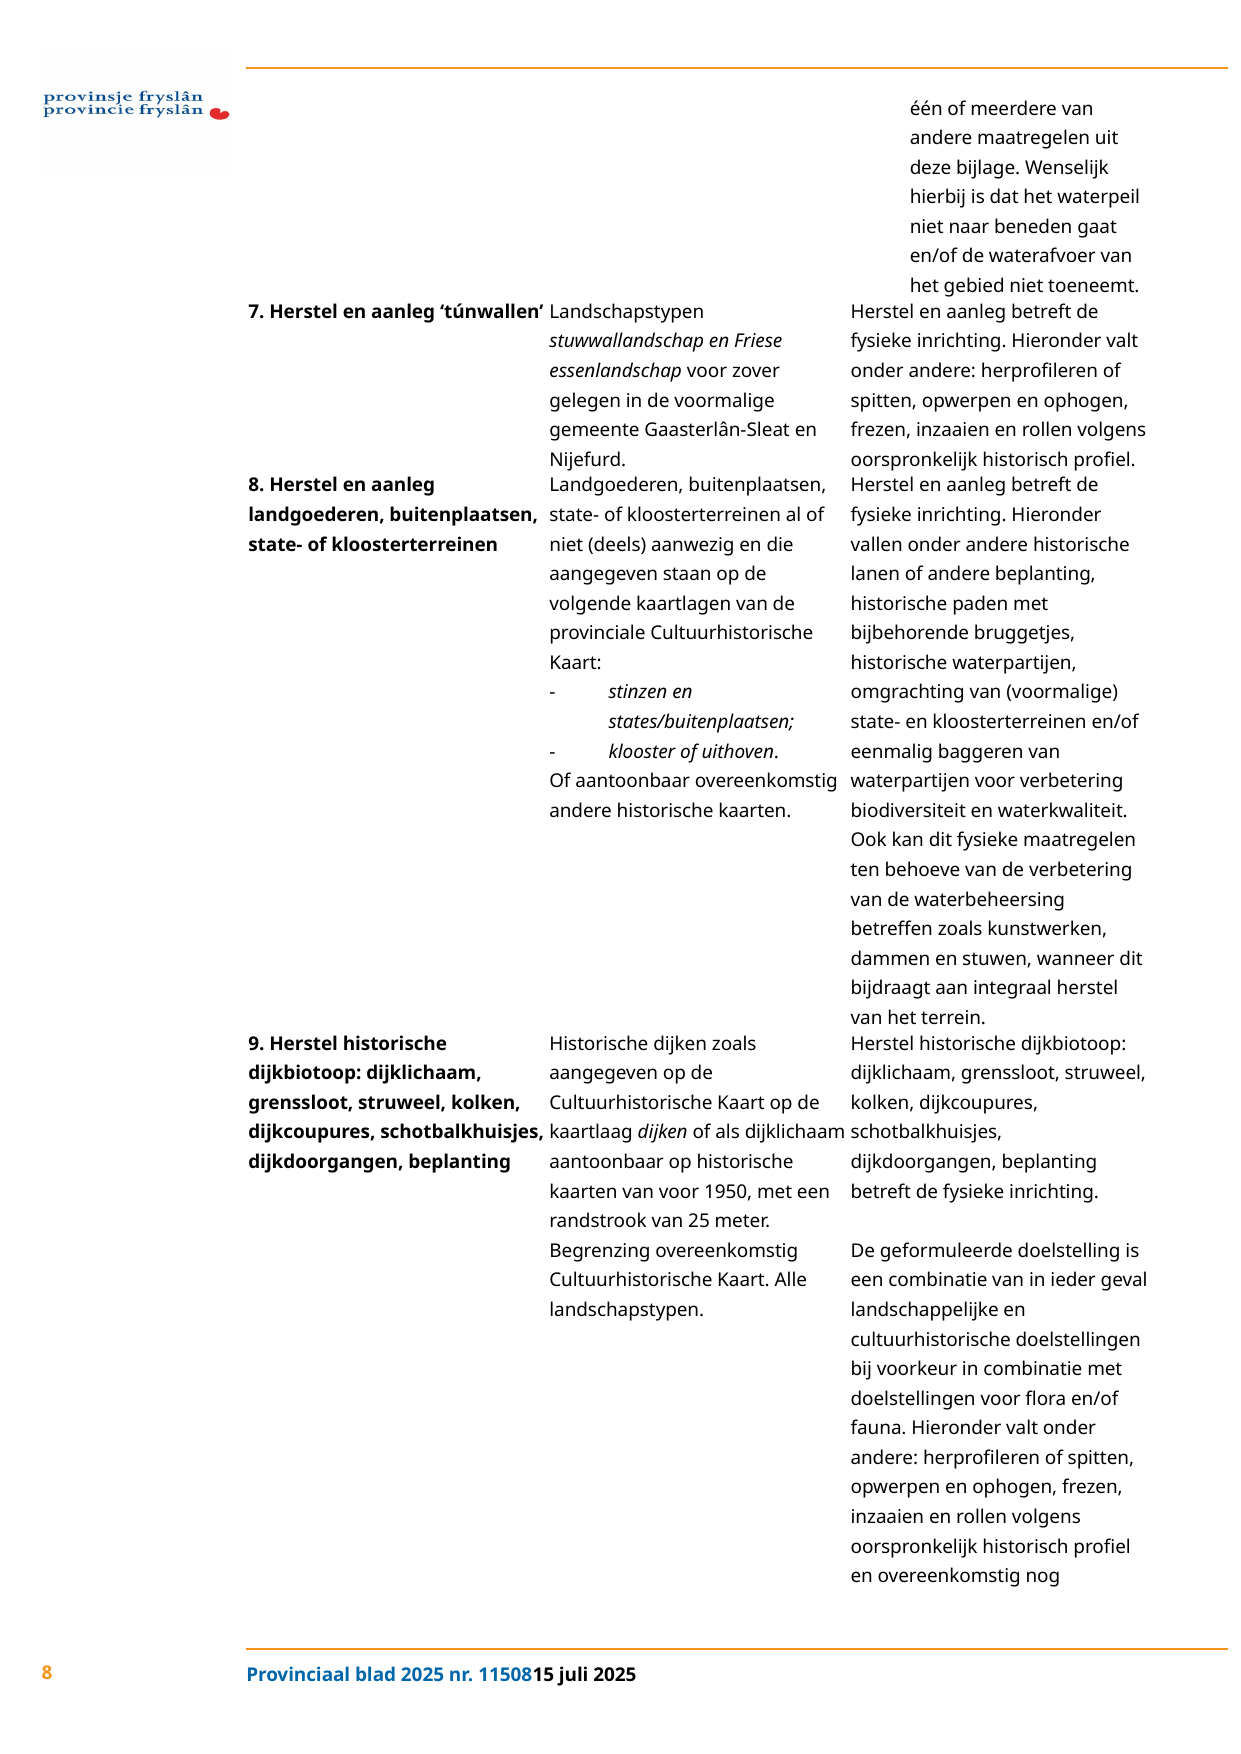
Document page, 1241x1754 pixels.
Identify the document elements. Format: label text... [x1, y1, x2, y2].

table_cell Historische dijken zoals aangegeven op de Cultuurhistorische Kaart op de kaartlaag dijken of als dijklichaam aantoonbaar op historische kaarten van voor 1950, met een randstrook van 25 meter. Begrenzing overeenkomstig Cultuurhistorische Kaart. Alle landschapstypen. [549, 1030, 850, 1588]
table_cell [549, 95, 850, 298]
table_cell Landgoederen, buitenplaatsen, state- of kloosterterreinen al of niet (deels) aanwezig en die aangegeven staan op de volgende kaartlagen van de provinciale Cultuurhistorische Kaart: stinzen en states/buitenplaatsen; klooster of uithoven. Of aantoonbaar overeenkomstig andere historische kaarten. [549, 472, 850, 1030]
table_cell [248, 95, 549, 298]
table_cell Herstel en aanleg betreft de fysieke inrichting. Hieronder vallen onder andere historische lanen of andere beplanting, historische paden met bijbehorende bruggetjes, historische waterpartijen, omgrachting van (voormalige) state- en kloosterterreinen en/of eenmalig baggeren van waterpartijen voor verbetering biodiversiteit en waterkwaliteit. Ook kan dit fysieke maatregelen ten behoeve van de verbetering van de waterbeheersing betreffen zoals kunstwerken, dammen en stuwen, wanneer dit bijdraagt aan integraal herstel van het terrein. [850, 472, 1152, 1030]
picture [41, 47, 231, 172]
table_cell 7. Herstel en aanleg ‘túnwallen’ [248, 298, 549, 472]
table_cell Landschapstypen stuwwallandschap en Friese essenlandschap voor zover gelegen in de voormalige gemeente Gaasterlân-Sleat en Nijefurd. [549, 298, 850, 472]
table_cell één of meerdere van andere maatregelen uit deze bijlage. Wenselijk hierbij is dat het waterpeil niet naar beneden gaat en/of de waterafvoer van het gebied niet toeneemt. [850, 95, 1152, 298]
table_cell Herstel en aanleg betreft de fysieke inrichting. Hieronder valt onder andere: herprofileren of spitten, opwerpen en ophogen, frezen, inzaaien en rollen volgens oorspronkelijk historisch profiel. [850, 298, 1152, 472]
table_cell Herstel historische dijkbiotoop: dijklichaam, grenssloot, struweel, kolken, dijkcoupures, schotbalkhuisjes, dijkdoorgangen, beplanting betreft de fysieke inrichting. De geformuleerde doelstelling is een combinatie van in ieder geval landschappelijke en cultuurhistorische doelstellingen bij voorkeur in combinatie met doelstellingen voor flora en/of fauna. Hieronder valt onder andere: herprofileren of spitten, opwerpen en ophogen, frezen, inzaaien en rollen volgens oorspronkelijk historisch profiel en overeenkomstig nog [850, 1030, 1152, 1588]
table_cell 8. Herstel en aanleg landgoederen, buitenplaatsen, state- of kloosterterreinen [248, 472, 549, 1030]
table_cell 9. Herstel historische dijkbiotoop: dijklichaam, grenssloot, struweel, kolken, dijkcoupures, schotbalkhuisjes, dijkdoorgangen, beplanting [248, 1030, 549, 1588]
